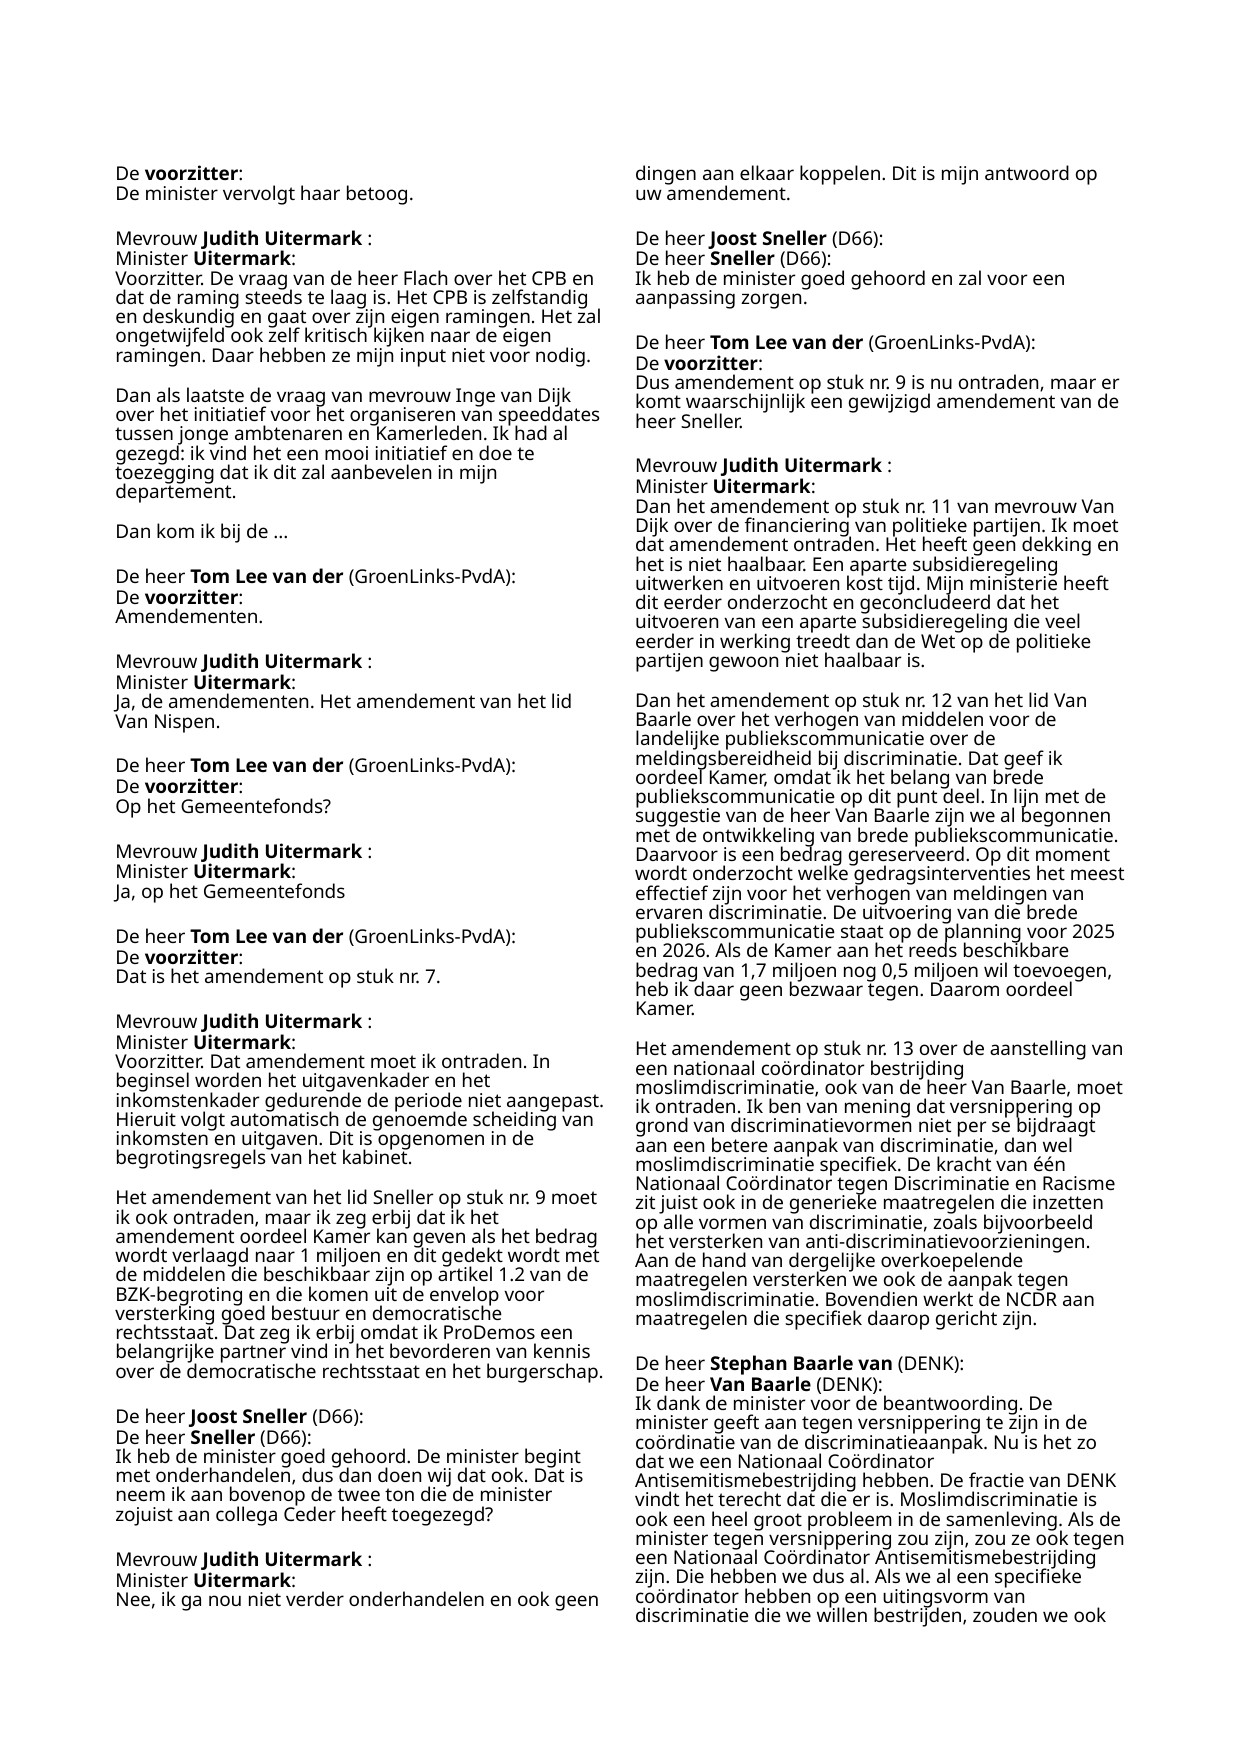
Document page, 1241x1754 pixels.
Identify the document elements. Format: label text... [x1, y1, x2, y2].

text Amendementen. [115, 608, 605, 627]
text Minister Uitermark: [115, 1572, 605, 1591]
text De heer Joost Sneller (D66): [115, 1403, 605, 1429]
text De voorzitter: [115, 949, 605, 968]
text Het amendement op stuk nr. 13 over de aanstelling van een nationaal coördinator bestrijding moslimdiscriminatie, ook van de heer Van Baarle, moet ik ontraden. Ik ben van mening dat versnippering op grond van discriminatievormen niet per se bijdraagt aan een betere aanpak van discriminatie, dan wel moslimdiscriminatie specifiek. De kracht van één Nationaal Coördinator tegen Discriminatie en Racisme zit juist ook in de generieke maatregelen die inzetten op alle vormen van discriminatie, zoals bijvoorbeeld het versterken van anti-discriminatievoorzieningen. Aan de hand van dergelijke overkoepelende maatregelen versterken we ook de aanpak tegen moslimdiscriminatie. Bovendien werkt de NCDR aan maatregelen die specifiek daarop gericht zijn. [635, 1040, 1125, 1329]
text Dat is het amendement op stuk nr. 7. [115, 968, 605, 987]
text Mevrouw Judith Uitermark : [115, 225, 605, 250]
text Mevrouw Judith Uitermark : [115, 1546, 605, 1572]
text Mevrouw Judith Uitermark : [115, 648, 605, 674]
text De minister vervolgt haar betoog. [115, 184, 605, 204]
text De heer Tom Lee van der (GroenLinks-PvdA): [115, 563, 605, 589]
text De heer Tom Lee van der (GroenLinks-PvdA): [115, 923, 605, 949]
text dingen aan elkaar koppelen. Dit is mijn antwoord op uw amendement. [635, 165, 1125, 204]
text Ja, de amendementen. Het amendement van het lid Van Nispen. [115, 693, 605, 732]
text Mevrouw Judith Uitermark : [115, 1008, 605, 1034]
text Dus amendement op stuk nr. 9 is nu ontraden, maar er komt waarschijnlijk een gewijzigd amendement van de heer Sneller. [635, 374, 1125, 432]
text De heer Stephan Baarle van (DENK): [635, 1350, 1125, 1376]
text Voorzitter. Dat amendement moet ik ontraden. In beginsel worden het uitgavenkader en het inkomstenkader gedurende de periode niet aangepast. Hieruit volgt automatisch de genoemde scheiding van inkomsten en uitgaven. Dit is opgenomen in de begrotingsregels van het kabinet. [115, 1053, 605, 1169]
text Minister Uitermark: [115, 863, 605, 883]
text Dan kom ik bij de ... [115, 523, 605, 542]
text Het amendement van het lid Sneller op stuk nr. 9 moet ik ook ontraden, maar ik zeg erbij dat ik het amendement oordeel Kamer kan geven als het bedrag wordt verlaagd naar 1 miljoen en dit gedekt wordt met de middelen die beschikbaar zijn op artikel 1.2 van de BZK-begroting en die komen uit de envelop voor versterking goed bestuur en democratische rechtsstaat. Dat zeg ik erbij omdat ik ProDemos een belangrijke partner vind in het bevorderen van kennis over de democratische rechtsstaat en het burgerschap. [115, 1189, 605, 1382]
text Minister Uitermark: [115, 1034, 605, 1053]
text Minister Uitermark: [115, 250, 605, 270]
text De heer Tom Lee van der (GroenLinks-PvdA): [115, 753, 605, 778]
text De voorzitter: [115, 165, 605, 184]
text De voorzitter: [635, 355, 1125, 374]
text Op het Gemeentefonds? [115, 798, 605, 817]
text Nee, ik ga nou niet verder onderhandelen en ook geen [115, 1591, 605, 1610]
text Ik heb de minister goed gehoord en zal voor een aanpassing zorgen. [635, 270, 1125, 308]
text De heer Sneller (D66): [635, 250, 1125, 270]
text De heer Sneller (D66): [115, 1429, 605, 1448]
text De heer Van Baarle (DENK): [635, 1376, 1125, 1395]
text Voorzitter. De vraag van de heer Flach over het CPB en dat de raming steeds te laag is. Het CPB is zelfstandig en deskundig en gaat over zijn eigen ramingen. Het zal ongetwijfeld ook zelf kritisch kijken naar de eigen ramingen. Daar hebben ze mijn input niet voor nodig. [115, 270, 605, 366]
text De heer Tom Lee van der (GroenLinks-PvdA): [635, 329, 1125, 355]
text Ik heb de minister goed gehoord. De minister begint met onderhandelen, dus dan doen wij dat ook. Dat is neem ik aan bovenop de twee ton die de minister zojuist aan collega Ceder heeft toegezegd? [115, 1448, 605, 1525]
text Dan het amendement op stuk nr. 11 van mevrouw Van Dijk over de financiering van politieke partijen. Ik moet dat amendement ontraden. Het heeft geen dekking en het is niet haalbaar. Een aparte subsidieregeling uitwerken en uitvoeren kost tijd. Mijn ministerie heeft dit eerder onderzocht en geconcludeerd dat het uitvoeren van een aparte subsidieregeling die veel eerder in werking treedt dan de Wet op de politieke partijen gewoon niet haalbaar is. [635, 498, 1125, 671]
text De voorzitter: [115, 778, 605, 798]
text De heer Joost Sneller (D66): [635, 225, 1125, 250]
text Mevrouw Judith Uitermark : [115, 838, 605, 863]
text De voorzitter: [115, 589, 605, 608]
text Ik dank de minister voor de beantwoording. De minister geeft aan tegen versnippering te zijn in de coördinatie van de discriminatieaanpak. Nu is het zo dat we een Nationaal Coördinator Antisemitismebestrijding hebben. De fractie van DENK vindt het terecht dat die er is. Moslimdiscriminatie is ook een heel groot probleem in de samenleving. Als de minister tegen versnippering zou zijn, zou ze ook tegen een Nationaal Coördinator Antisemitismebestrijding zijn. Die hebben we dus al. Als we al een specifieke coördinator hebben op een uitingsvorm van discriminatie die we willen bestrijden, zouden we ook [635, 1395, 1125, 1626]
text Ja, op het Gemeentefonds [115, 883, 605, 902]
text Mevrouw Judith Uitermark : [635, 453, 1125, 478]
text Minister Uitermark: [635, 478, 1125, 498]
text Dan als laatste de vraag van mevrouw Inge van Dijk over het initiatief voor het organiseren van speeddates tussen jonge ambtenaren en Kamerleden. Ik had al gezegd: ik vind het een mooi initiatief en doe te toezegging dat ik dit zal aanbevelen in mijn departement. [115, 387, 605, 502]
text Dan het amendement op stuk nr. 12 van het lid Van Baarle over het verhogen van middelen voor de landelijke publiekscommunicatie over de meldingsbereidheid bij discriminatie. Dat geef ik oordeel Kamer, omdat ik het belang van brede publiekscommunicatie op dit punt deel. In lijn met de suggestie van de heer Van Baarle zijn we al begonnen met de ontwikkeling van brede publiekscommunicatie. Daarvoor is een bedrag gereserveerd. Op dit moment wordt onderzocht welke gedragsinterventies het meest effectief zijn voor het verhogen van meldingen van ervaren discriminatie. De uitvoering van die brede publiekscommunicatie staat op de planning voor 2025 en 2026. Als de Kamer aan het reeds beschikbare bedrag van 1,7 miljoen nog 0,5 miljoen wil toevoegen, heb ik daar geen bezwaar tegen. Daarom oordeel Kamer. [635, 692, 1125, 1019]
text Minister Uitermark: [115, 674, 605, 693]
